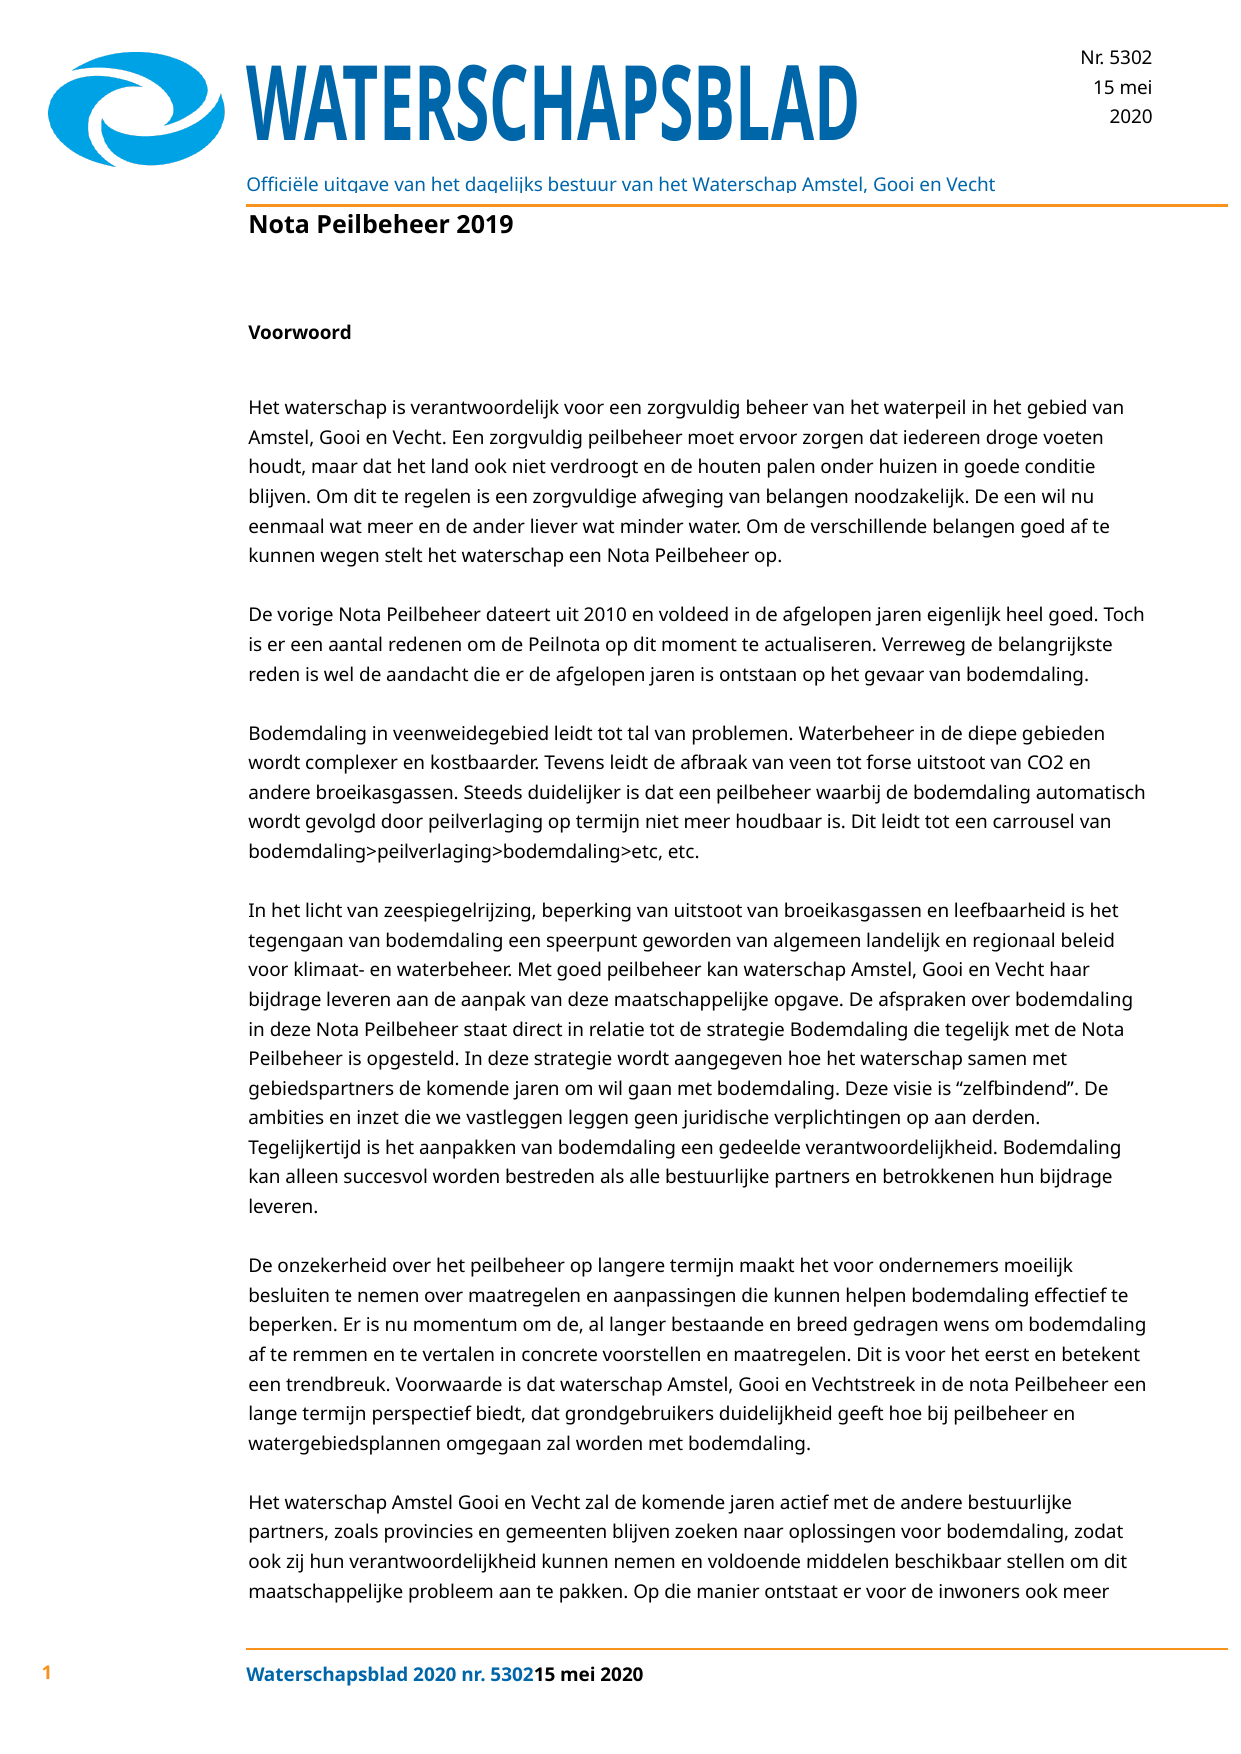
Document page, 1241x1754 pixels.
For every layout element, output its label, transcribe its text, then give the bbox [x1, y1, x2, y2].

text Voorwoord [248, 317, 1152, 345]
text Nota Peilbeheer 2019 [248, 207, 1152, 241]
text De vorige Nota Peilbeheer dateert uit 2010 en voldeed in de afgelopen jaren eigenlijk heel goed. Toch is er een aantal redenen om de Peilnota op dit moment te actualiseren. Verreweg de belangrijkste reden is wel de aandacht die er de afgelopen jaren is ontstaan op het gevaar van bodemdaling. [248, 602, 1152, 687]
picture [41, 47, 231, 172]
text De onzekerheid over het peilbeheer op langere termijn maakt het voor ondernemers moeilijk besluiten te nemen over maatregelen en aanpassingen die kunnen helpen bodemdaling effectief te beperken. Er is nu momentum om de, al langer bestaande en breed gedragen wens om bodemdaling af te remmen en te vertalen in concrete voorstellen en maatregelen. Dit is voor het eerst en betekent een trendbreuk. Voorwaarde is dat waterschap Amstel, Gooi en Vechtstreek in de nota Peilbeheer een lange termijn perspectief biedt, dat grondgebruikers duidelijkheid geeft hoe bij peilbeheer en watergebiedsplannen omgegaan zal worden met bodemdaling. [248, 1252, 1152, 1456]
text Het waterschap Amstel Gooi en Vecht zal de komende jaren actief met de andere bestuurlijke partners, zoals provincies en gemeenten blijven zoeken naar oplossingen voor bodemdaling, zodat ook zij hun verantwoordelijkheid kunnen nemen en voldoende middelen beschikbaar stellen om dit maatschappelijke probleem aan te pakken. Op die manier ontstaat er voor de inwoners ook meer [248, 1489, 1152, 1604]
text Het waterschap is verantwoordelijk voor een zorgvuldig beheer van het waterpeil in het gebied van Amstel, Gooi en Vecht. Een zorgvuldig peilbeheer moet ervoor zorgen dat iedereen droge voeten houdt, maar dat het land ook niet verdroogt en de houten palen onder huizen in goede conditie blijven. Om dit te regelen is een zorgvuldige afweging van belangen noodzakelijk. De een wil nu eenmaal wat meer en de ander liever wat minder water. Om de verschillende belangen goed af te kunnen wegen stelt het waterschap een Nota Peilbeheer op. [248, 394, 1152, 568]
text Bodemdaling in veenweidegebied leidt tot tal van problemen. Waterbeheer in de diepe gebieden wordt complexer en kostbaarder. Tevens leidt de afbraak van veen tot forse uitstoot van CO2 en andere broeikasgassen. Steeds duidelijker is dat een peilbeheer waarbij de bodemdaling automatisch wordt gevolgd door peilverlaging op termijn niet meer houdbaar is. Dit leidt tot een carrousel van bodemdaling>peilverlaging>bodemdaling>etc, etc. [248, 720, 1152, 864]
text In het licht van zeespiegelrijzing, beperking van uitstoot van broeikasgassen en leefbaarheid is het tegengaan van bodemdaling een speerpunt geworden van algemeen landelijk en regionaal beleid voor klimaat- en waterbeheer. Met goed peilbeheer kan waterschap Amstel, Gooi en Vecht haar bijdrage leveren aan de aanpak van deze maatschappelijke opgave. De afspraken over bodemdaling in deze Nota Peilbeheer staat direct in relatie tot de strategie Bodemdaling die tegelijk met de Nota Peilbeheer is opgesteld. In deze strategie wordt aangegeven hoe het waterschap samen met gebiedspartners de komende jaren om wil gaan met bodemdaling. Deze visie is “zelfbindend”. De ambities en inzet die we vastleggen leggen geen juridische verplichtingen op aan derden. Tegelijkertijd is het aanpakken van bodemdaling een gedeelde verantwoordelijkheid. Bodemdaling kan alleen succesvol worden bestreden als alle bestuurlijke partners en betrokkenen hun bijdrage leveren. [248, 897, 1152, 1219]
